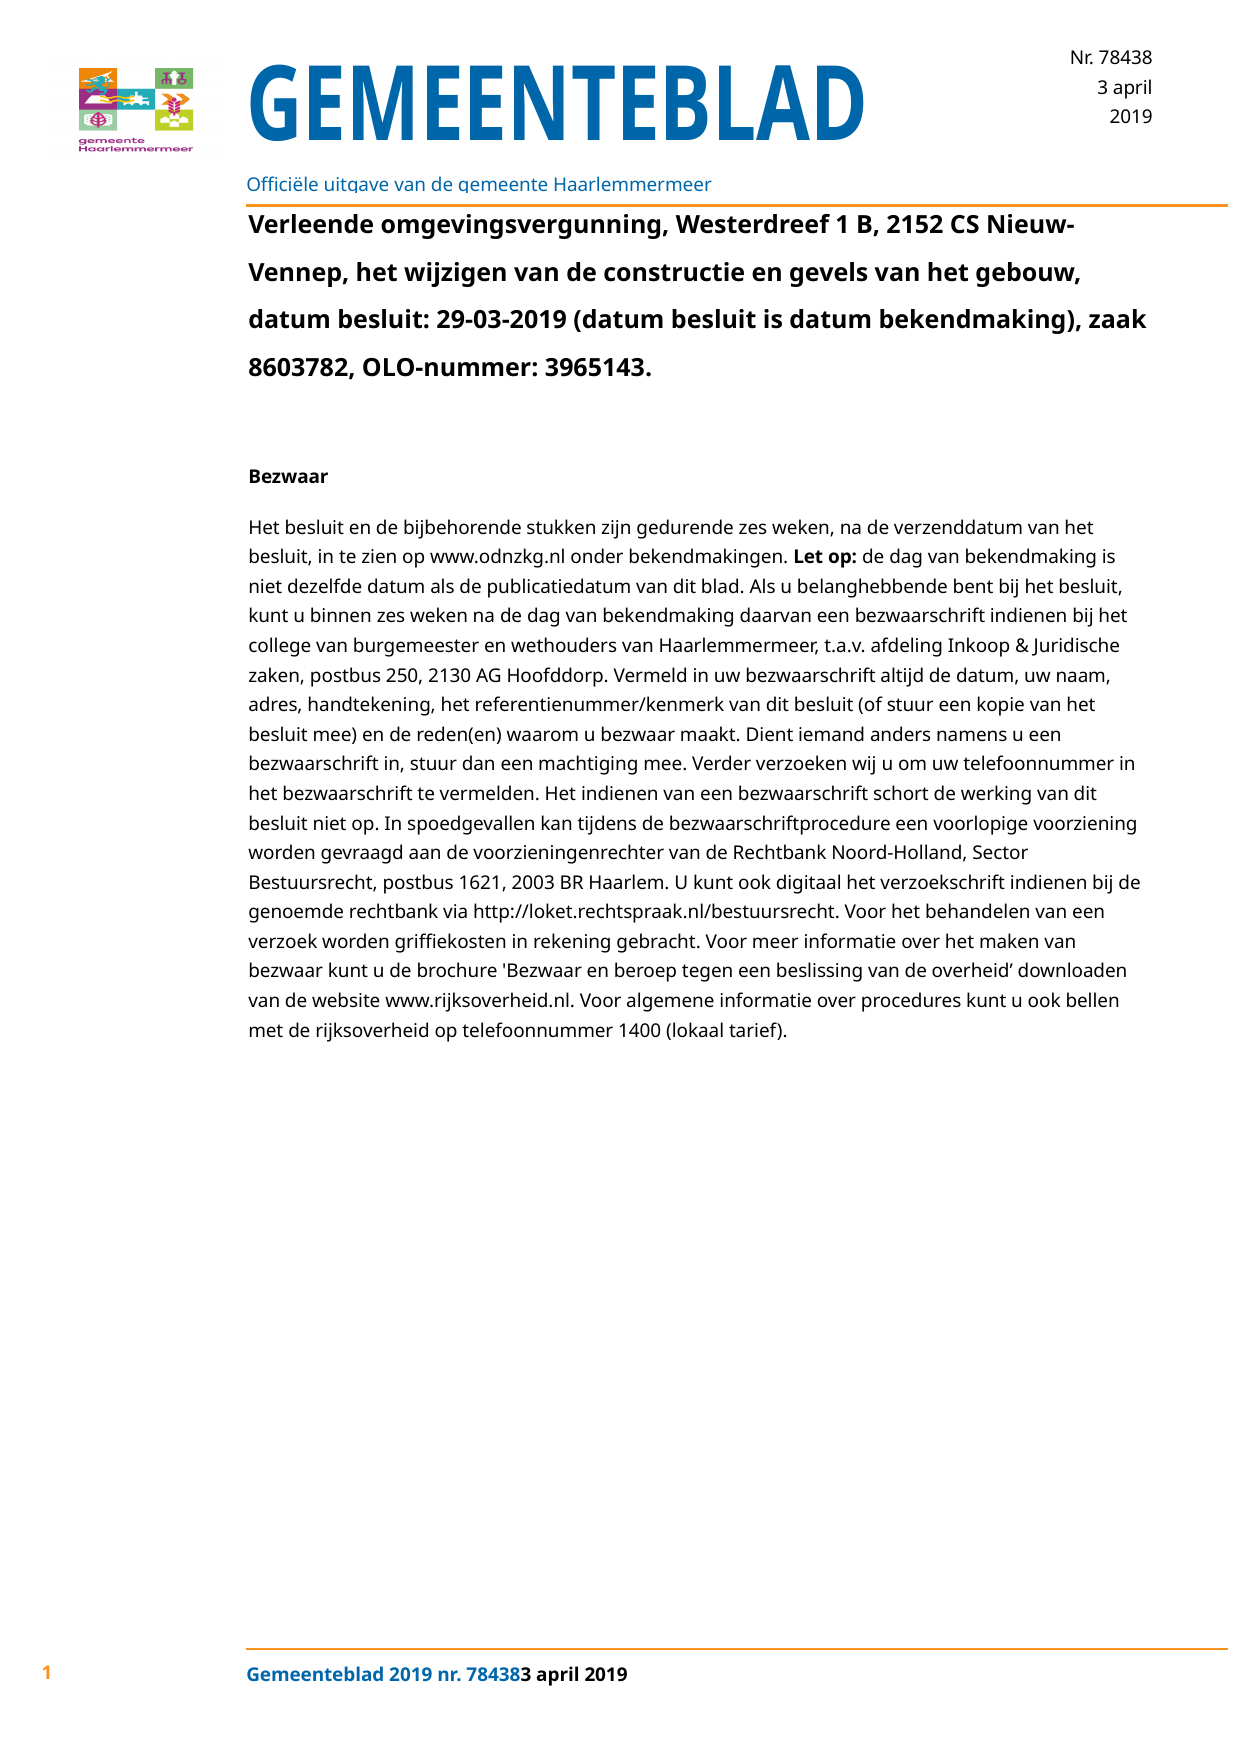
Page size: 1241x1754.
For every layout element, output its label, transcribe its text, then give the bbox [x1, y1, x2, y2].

text Bezwaar [248, 463, 1152, 489]
text Het besluit en de bijbehorende stukken zijn gedurende zes weken, na de verzenddatum van het besluit, in te zien op www.odnzkg.nl onder bekendmakingen. Let op: de dag van bekendmaking is niet dezelfde datum als de publicatiedatum van dit blad. Als u belanghebbende bent bij het besluit, kunt u binnen zes weken na de dag van bekendmaking daarvan een bezwaarschrift indienen bij het college van burgemeester en wethouders van Haarlemmermeer, t.a.v. afdeling Inkoop & Juridische zaken, postbus 250, 2130 AG Hoofddorp. Vermeld in uw bezwaarschrift altijd de datum, uw naam, adres, handtekening, het referentienummer/kenmerk van dit besluit (of stuur een kopie van het besluit mee) en de reden(en) waarom u bezwaar maakt. Dient iemand anders namens u een bezwaarschrift in, stuur dan een machtiging mee. Verder verzoeken wij u om uw telefoonnummer in het bezwaarschrift te vermelden. Het indienen van een bezwaarschrift schort de werking van dit besluit niet op. In spoedgevallen kan tijdens de bezwaarschriftprocedure een voorlopige voorziening worden gevraagd aan de voorzieningenrechter van de Rechtbank Noord-Holland, Sector Bestuursrecht, postbus 1621, 2003 BR Haarlem. U kunt ook digitaal het verzoekschrift indienen bij de genoemde rechtbank via http://loket.rechtspraak.nl/bestuursrecht. Voor het behandelen van een verzoek worden griffiekosten in rekening gebracht. Voor meer informatie over het maken van bezwaar kunt u de brochure 'Bezwaar en beroep tegen een beslissing van de overheid’ downloaden van de website www.rijksoverheid.nl. Voor algemene informatie over procedures kunt u ook bellen met de rijksoverheid op telefoonnummer 1400 (lokaal tarief). [248, 514, 1152, 1043]
picture [41, 47, 231, 172]
text Verleende omgevingsvergunning, Westerdreef 1 B, 2152 CS Nieuw-Vennep, het wijzigen van de constructie en gevels van het gebouw, datum besluit: 29-03-2019 (datum besluit is datum bekendmaking), zaak 8603782, OLO-nummer: 3965143. [248, 207, 1152, 384]
